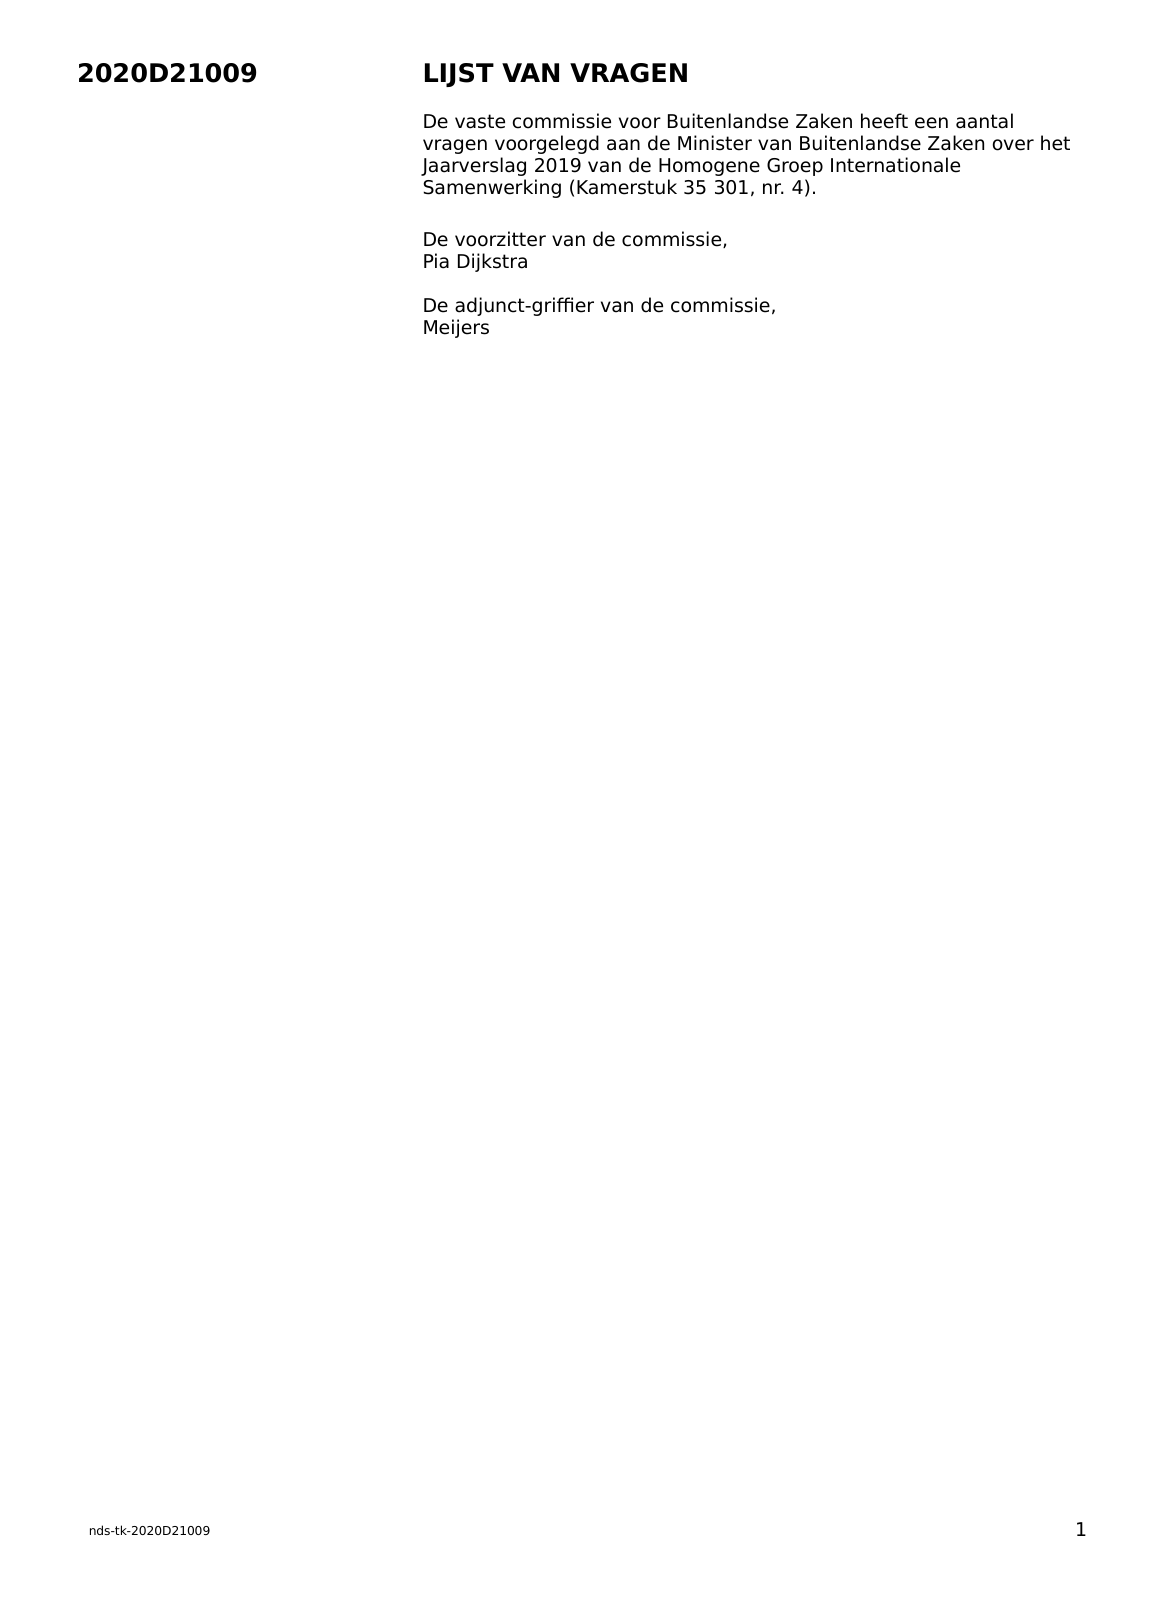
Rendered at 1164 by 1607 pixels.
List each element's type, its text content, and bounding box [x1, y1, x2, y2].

text nds-tk-2020D21009 [88, 1524, 323, 1538]
text De adjunct-griffier van de commissie, Meijers [422, 295, 1087, 339]
text De vaste commissie voor Buitenlandse Zaken heeft een aantal vragen voorgelegd aan de Minister van Buitenlandse Zaken over het Jaarverslag 2019 van de Homogene Groep Internationale Samenwerking (Kamerstuk 35 301, nr. 4). [422, 111, 1087, 199]
text De voorzitter van de commissie, Pia Dijkstra [422, 229, 1087, 273]
text 2020D21009 LIJST VAN VRAGEN [77, 59, 1087, 89]
